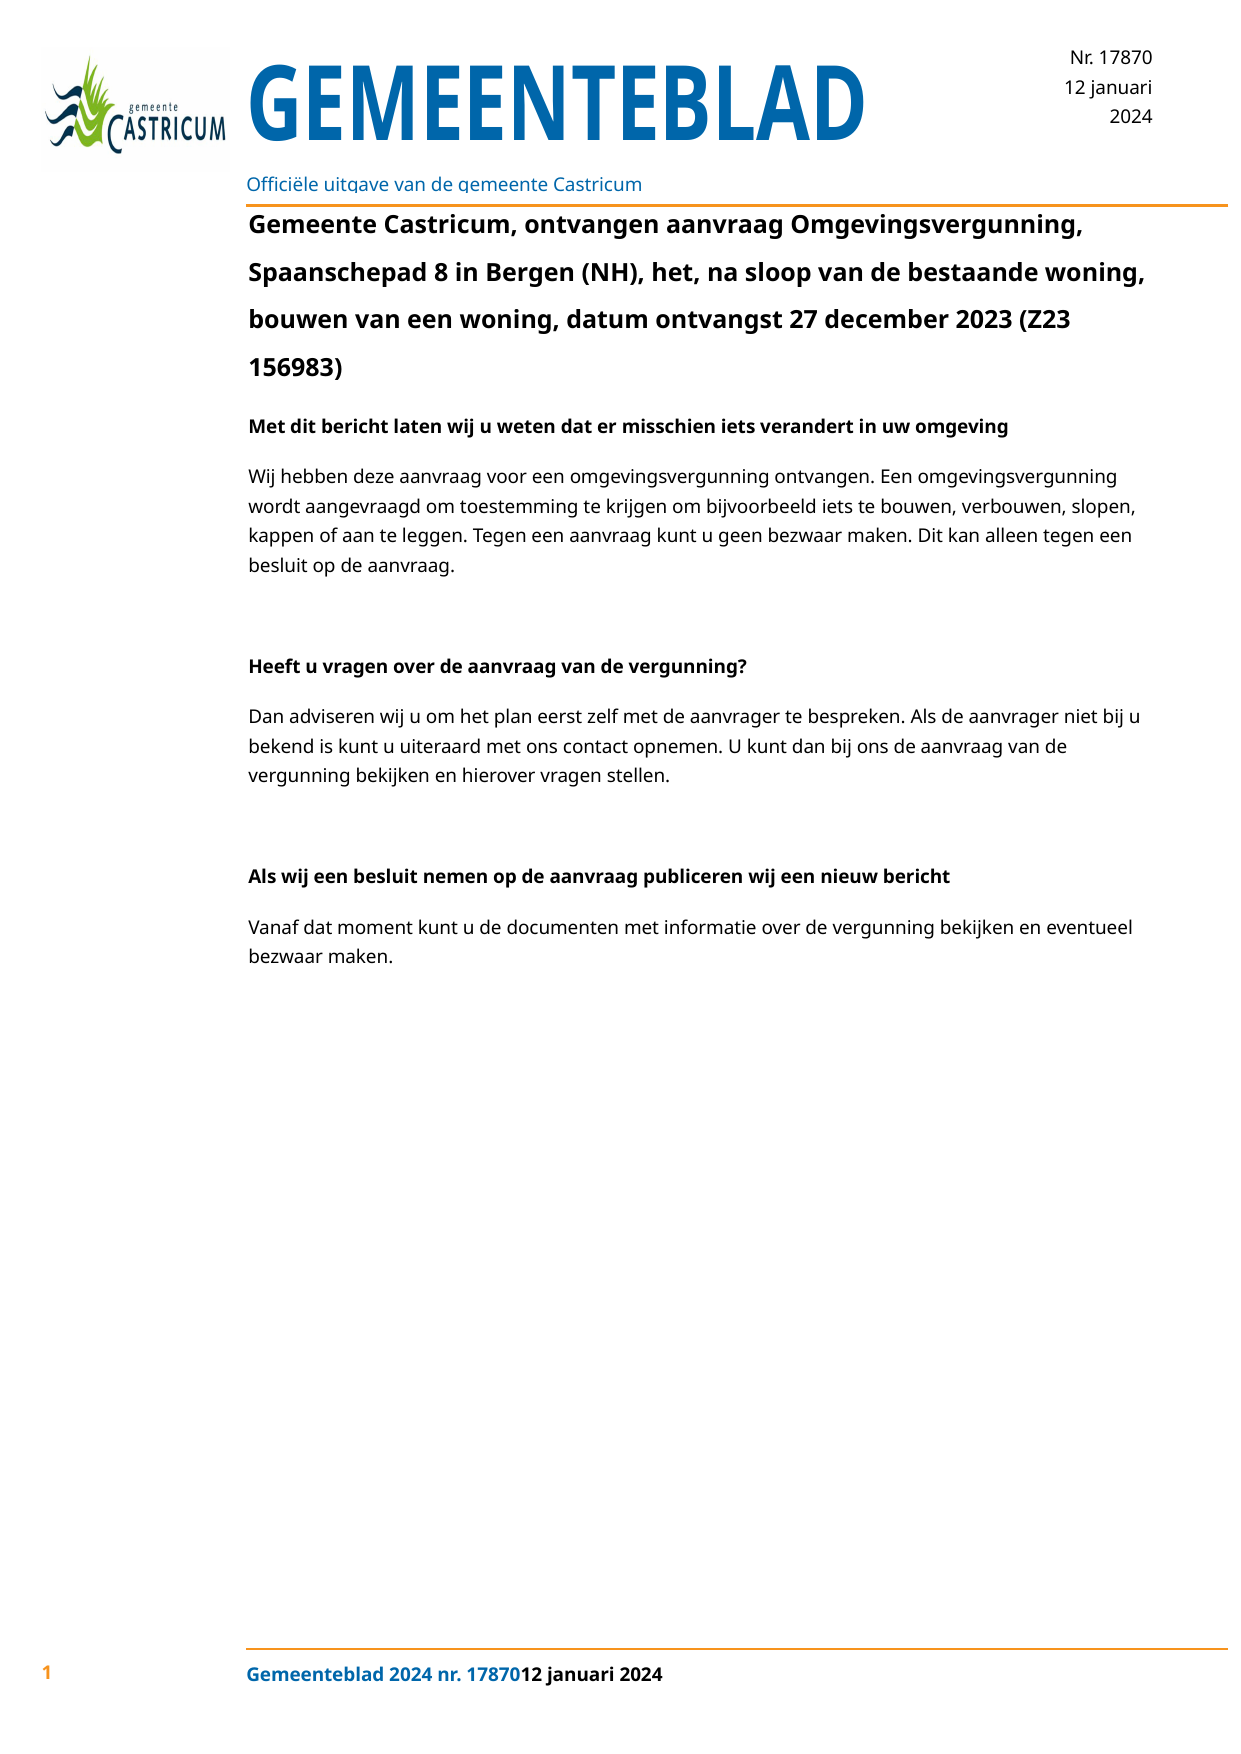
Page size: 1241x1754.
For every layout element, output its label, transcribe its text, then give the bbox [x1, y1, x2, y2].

text Als wij een besluit nemen op de aanvraag publiceren wij een nieuw bericht [248, 863, 1152, 889]
text Dan adviseren wij u om het plan eerst zelf met de aanvrager te bespreken. Als de aanvrager niet bij u bekend is kunt u uiteraard met ons contact opnemen. U kunt dan bij ons de aanvraag van de vergunning bekijken en hierover vragen stellen. [248, 703, 1152, 788]
text Vanaf dat moment kunt u de documenten met informatie over de vergunning bekijken en eventueel bezwaar maken. [248, 914, 1152, 969]
text Heeft u vragen over de aanvraag van de vergunning? [248, 653, 1152, 679]
text Gemeente Castricum, ontvangen aanvraag Omgevingsvergunning, Spaanschepad 8 in Bergen (NH), het, na sloop van de bestaande woning, bouwen van een woning, datum ontvangst 27 december 2023 (Z23 156983) [248, 207, 1152, 384]
text Met dit bericht laten wij u weten dat er misschien iets verandert in uw omgeving [248, 413, 1152, 439]
picture [41, 47, 231, 172]
text Wij hebben deze aanvraag voor een omgevingsvergunning ontvangen. Een omgevingsvergunning wordt aangevraagd om toestemming te krijgen om bijvoorbeeld iets te bouwen, verbouwen, slopen, kappen of aan te leggen. Tegen een aanvraag kunt u geen bezwaar maken. Dit kan alleen tegen een besluit op de aanvraag. [248, 463, 1152, 578]
